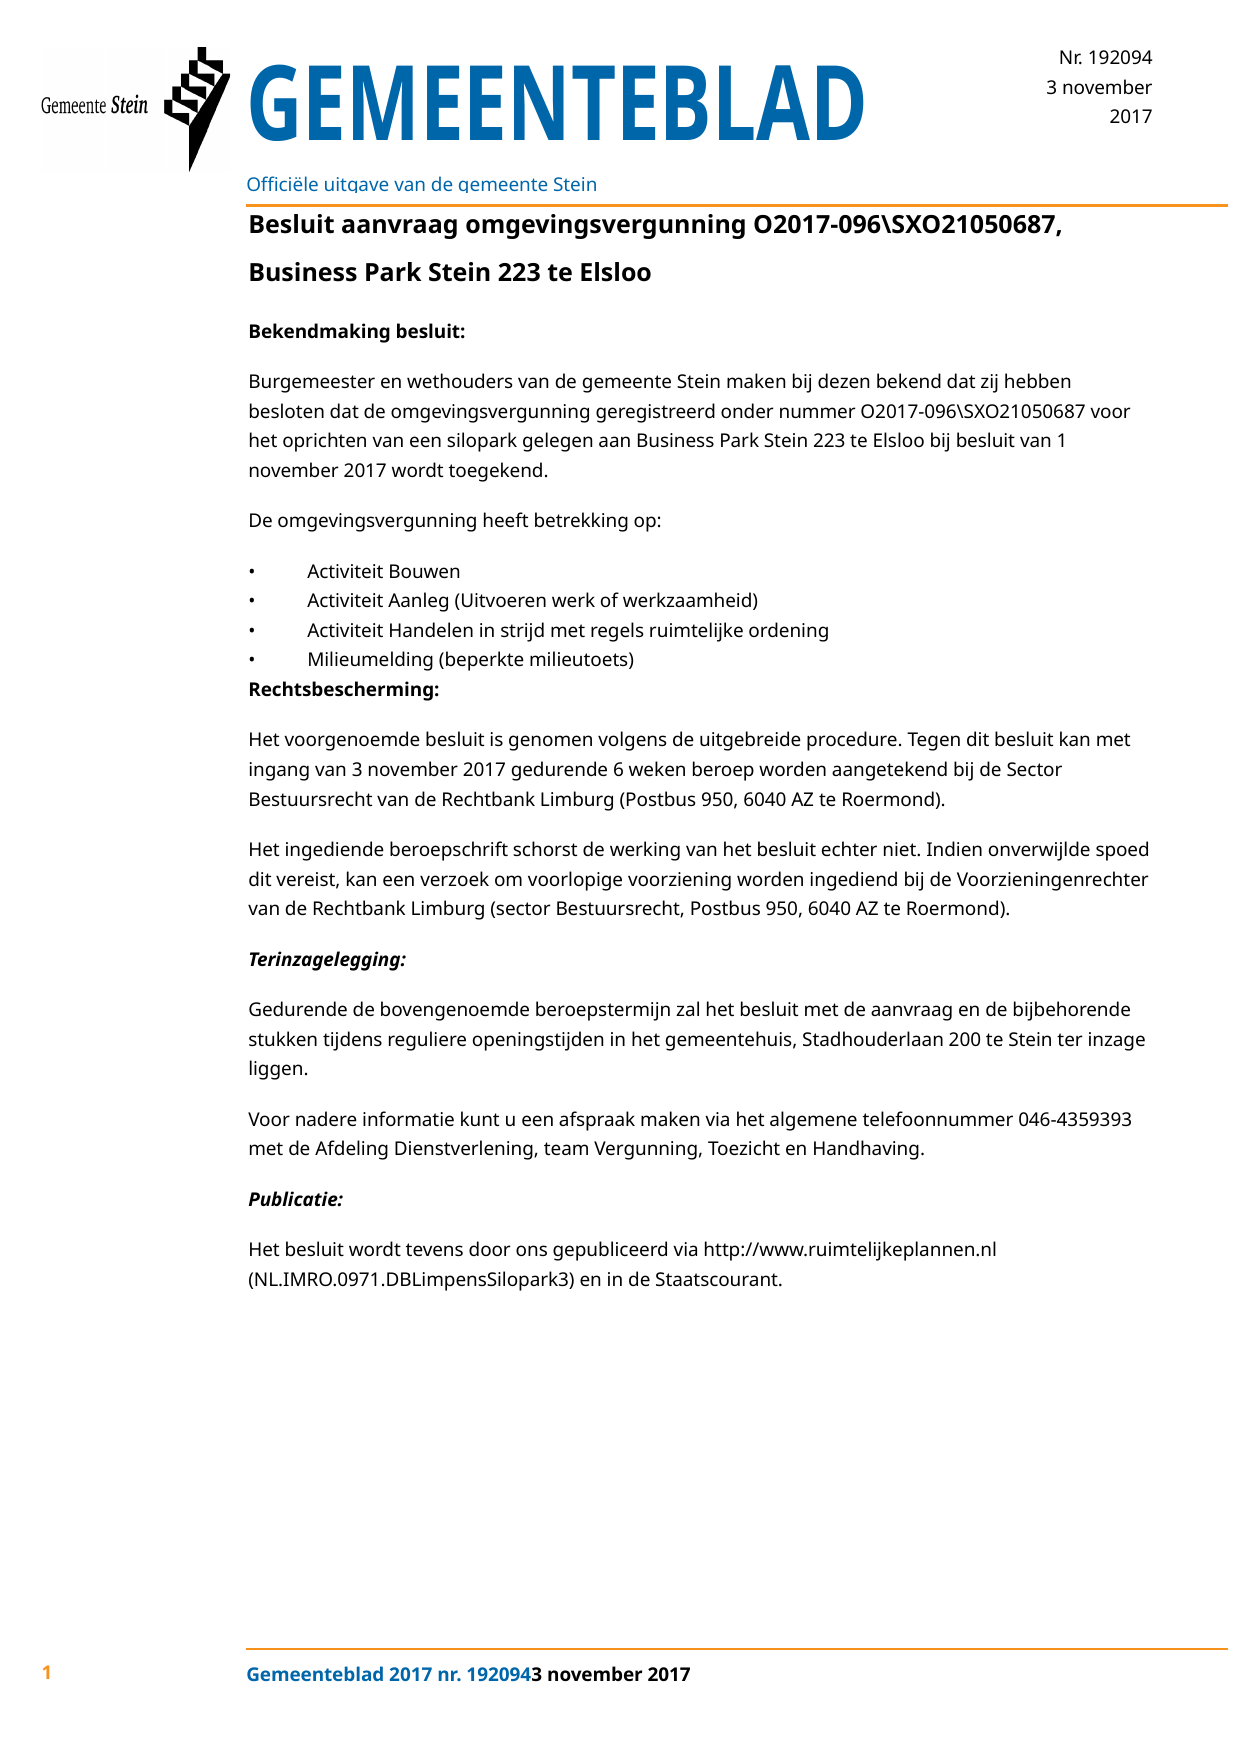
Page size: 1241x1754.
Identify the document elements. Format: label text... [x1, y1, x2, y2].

text Het ingediende beroepschrift schorst de werking van het besluit echter niet. Indien onverwijlde spoed dit vereist, kan een verzoek om voorlopige voorziening worden ingediend bij de Voorzieningenrechter van de Rechtbank Limburg (sector Bestuursrecht, Postbus 950, 6040 AZ te Roermond). [248, 836, 1152, 921]
text Het besluit wordt tevens door ons gepubliceerd via http://www.ruimtelijkeplannen.nl (NL.IMRO.0971.DBLimpensSilopark3) en in de Staatscourant. [248, 1236, 1152, 1292]
text De omgevingsvergunning heeft betrekking op: [248, 507, 1152, 533]
text Terinzagelegging: [248, 946, 1152, 972]
text Rechtsbescherming: [248, 676, 1152, 702]
list Activiteit Aanleg (Uitvoeren werk of werkzaamheid) [248, 587, 1152, 613]
text Gedurende de bovengenoemde beroepstermijn zal het besluit met de aanvraag en de bijbehorende stukken tijdens reguliere openingstijden in het gemeentehuis, Stadhouderlaan 200 te Stein ter inzage liggen. [248, 996, 1152, 1081]
list Milieumelding (beperkte milieutoets) [248, 647, 1152, 672]
picture [41, 47, 231, 172]
text Publicatie: [248, 1186, 1152, 1212]
text Bekendmaking besluit: [248, 318, 1152, 344]
list Activiteit Bouwen [248, 558, 1152, 584]
text Besluit aanvraag omgevingsvergunning O2017-096\SXO21050687, Business Park Stein 223 te Elsloo [248, 207, 1152, 288]
text Voor nadere informatie kunt u een afspraak maken via het algemene telefoonnummer 046-4359393 met de Afdeling Dienstverlening, team Vergunning, Toezicht en Handhaving. [248, 1106, 1152, 1161]
text Burgemeester en wethouders van de gemeente Stein maken bij dezen bekend dat zij hebben besloten dat de omgevingsvergunning geregistreerd onder nummer O2017-096\SXO21050687 voor het oprichten van een silopark gelegen aan Business Park Stein 223 te Elsloo bij besluit van 1 november 2017 wordt toegekend. [248, 368, 1152, 483]
list Activiteit Handelen in strijd met regels ruimtelijke ordening [248, 617, 1152, 643]
text Het voorgenoemde besluit is genomen volgens de uitgebreide procedure. Tegen dit besluit kan met ingang van 3 november 2017 gedurende 6 weken beroep worden aangetekend bij de Sector Bestuursrecht van de Rechtbank Limburg (Postbus 950, 6040 AZ te Roermond). [248, 727, 1152, 812]
